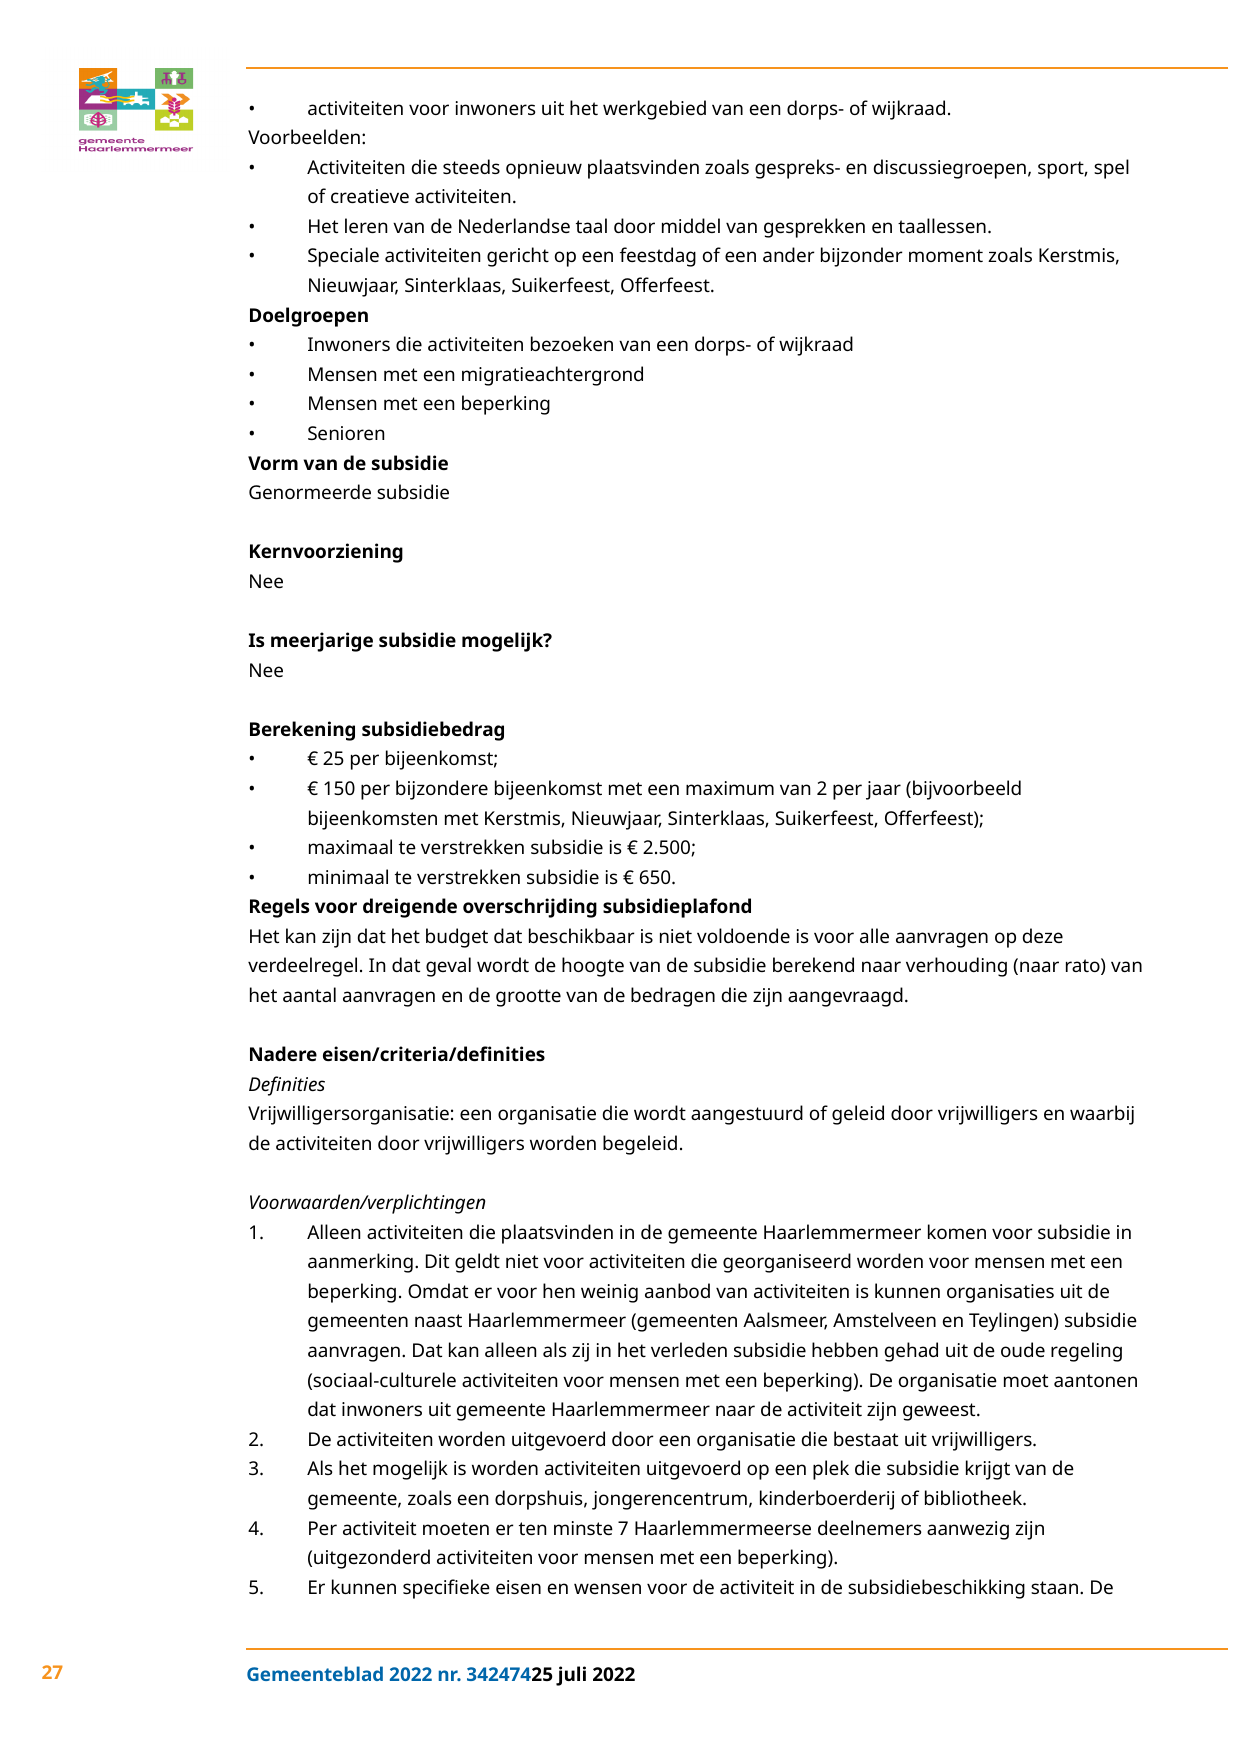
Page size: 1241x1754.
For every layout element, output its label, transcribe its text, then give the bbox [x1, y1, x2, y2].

list maximaal te verstrekken subsidie is € 2.500; [248, 834, 1152, 860]
text Genormeerde subsidie [248, 479, 1152, 505]
picture [41, 47, 231, 172]
list Activiteiten die steeds opnieuw plaatsvinden zoals gespreks- en discussiegroepen, sport, spel of creatieve activiteiten. [248, 154, 1152, 209]
list Inwoners die activiteiten bezoeken van een dorps- of wijkraad [248, 331, 1152, 357]
text Berekening subsidiebedrag [248, 716, 1152, 742]
text Vorm van de subsidie [248, 450, 1152, 476]
list activiteiten voor inwoners uit het werkgebied van een dorps- of wijkraad. [248, 95, 1152, 121]
list Er kunnen specifieke eisen en wensen voor de activiteit in de subsidiebeschikking staan. De [248, 1574, 1152, 1600]
list Mensen met een migratieachtergrond [248, 361, 1152, 387]
text Definities [248, 1071, 1152, 1097]
text Regels voor dreigende overschrijding subsidieplafond [248, 893, 1152, 919]
list Het leren van de Nederlandse taal door middel van gesprekken en taallessen. [248, 213, 1152, 239]
list € 150 per bijzondere bijeenkomst met een maximum van 2 per jaar (bijvoorbeeld bijeenkomsten met Kerstmis, Nieuwjaar, Sinterklaas, Suikerfeest, Offerfeest); [248, 775, 1152, 831]
text Voorbeelden: [248, 124, 1152, 150]
list € 25 per bijeenkomst; [248, 746, 1152, 771]
list Alleen activiteiten die plaatsvinden in de gemeente Haarlemmermeer komen voor subsidie in aanmerking. Dit geldt niet voor activiteiten die georganiseerd worden voor mensen met een beperking. Omdat er voor hen weinig aanbod van activiteiten is kunnen organisaties uit de gemeenten naast Haarlemmermeer (gemeenten Aalsmeer, Amstelveen en Teylingen) subsidie aanvragen. Dat kan alleen als zij in het verleden subsidie hebben gehad uit de oude regeling (sociaal-culturele activiteiten voor mensen met een beperking). De organisatie moet aantonen dat inwoners uit gemeente Haarlemmermeer naar de activiteit zijn geweest. [248, 1219, 1152, 1422]
list Per activiteit moeten er ten minste 7 Haarlemmermeerse deelnemers aanwezig zijn (uitgezonderd activiteiten voor mensen met een beperking). [248, 1515, 1152, 1570]
list Senioren [248, 420, 1152, 446]
list Speciale activiteiten gericht op een feestdag of een ander bijzonder moment zoals Kerstmis, Nieuwjaar, Sinterklaas, Suikerfeest, Offerfeest. [248, 243, 1152, 298]
text Kernvoorziening [248, 538, 1152, 564]
text Nadere eisen/criteria/definities [248, 1041, 1152, 1067]
text Nee [248, 657, 1152, 683]
text Het kan zijn dat het budget dat beschikbaar is niet voldoende is voor alle aanvragen op deze verdeelregel. In dat geval wordt de hoogte van de subsidie berekend naar verhouding (naar rato) van het aantal aanvragen en de grootte van de bedragen die zijn aangevraagd. [248, 923, 1152, 1008]
list minimaal te verstrekken subsidie is € 650. [248, 864, 1152, 890]
list De activiteiten worden uitgevoerd door een organisatie die bestaat uit vrijwilligers. [248, 1426, 1152, 1452]
text Is meerjarige subsidie mogelijk? [248, 627, 1152, 653]
list Mensen met een beperking [248, 391, 1152, 416]
text Vrijwilligersorganisatie: een organisatie die wordt aangestuurd of geleid door vrijwilligers en waarbij de activiteiten door vrijwilligers worden begeleid. [248, 1101, 1152, 1156]
text Nee [248, 568, 1152, 594]
text Doelgroepen [248, 302, 1152, 328]
list Als het mogelijk is worden activiteiten uitgevoerd op een plek die subsidie krijgt van de gemeente, zoals een dorpshuis, jongerencentrum, kinderboerderij of bibliotheek. [248, 1456, 1152, 1511]
text Voorwaarden/verplichtingen [248, 1189, 1152, 1215]
